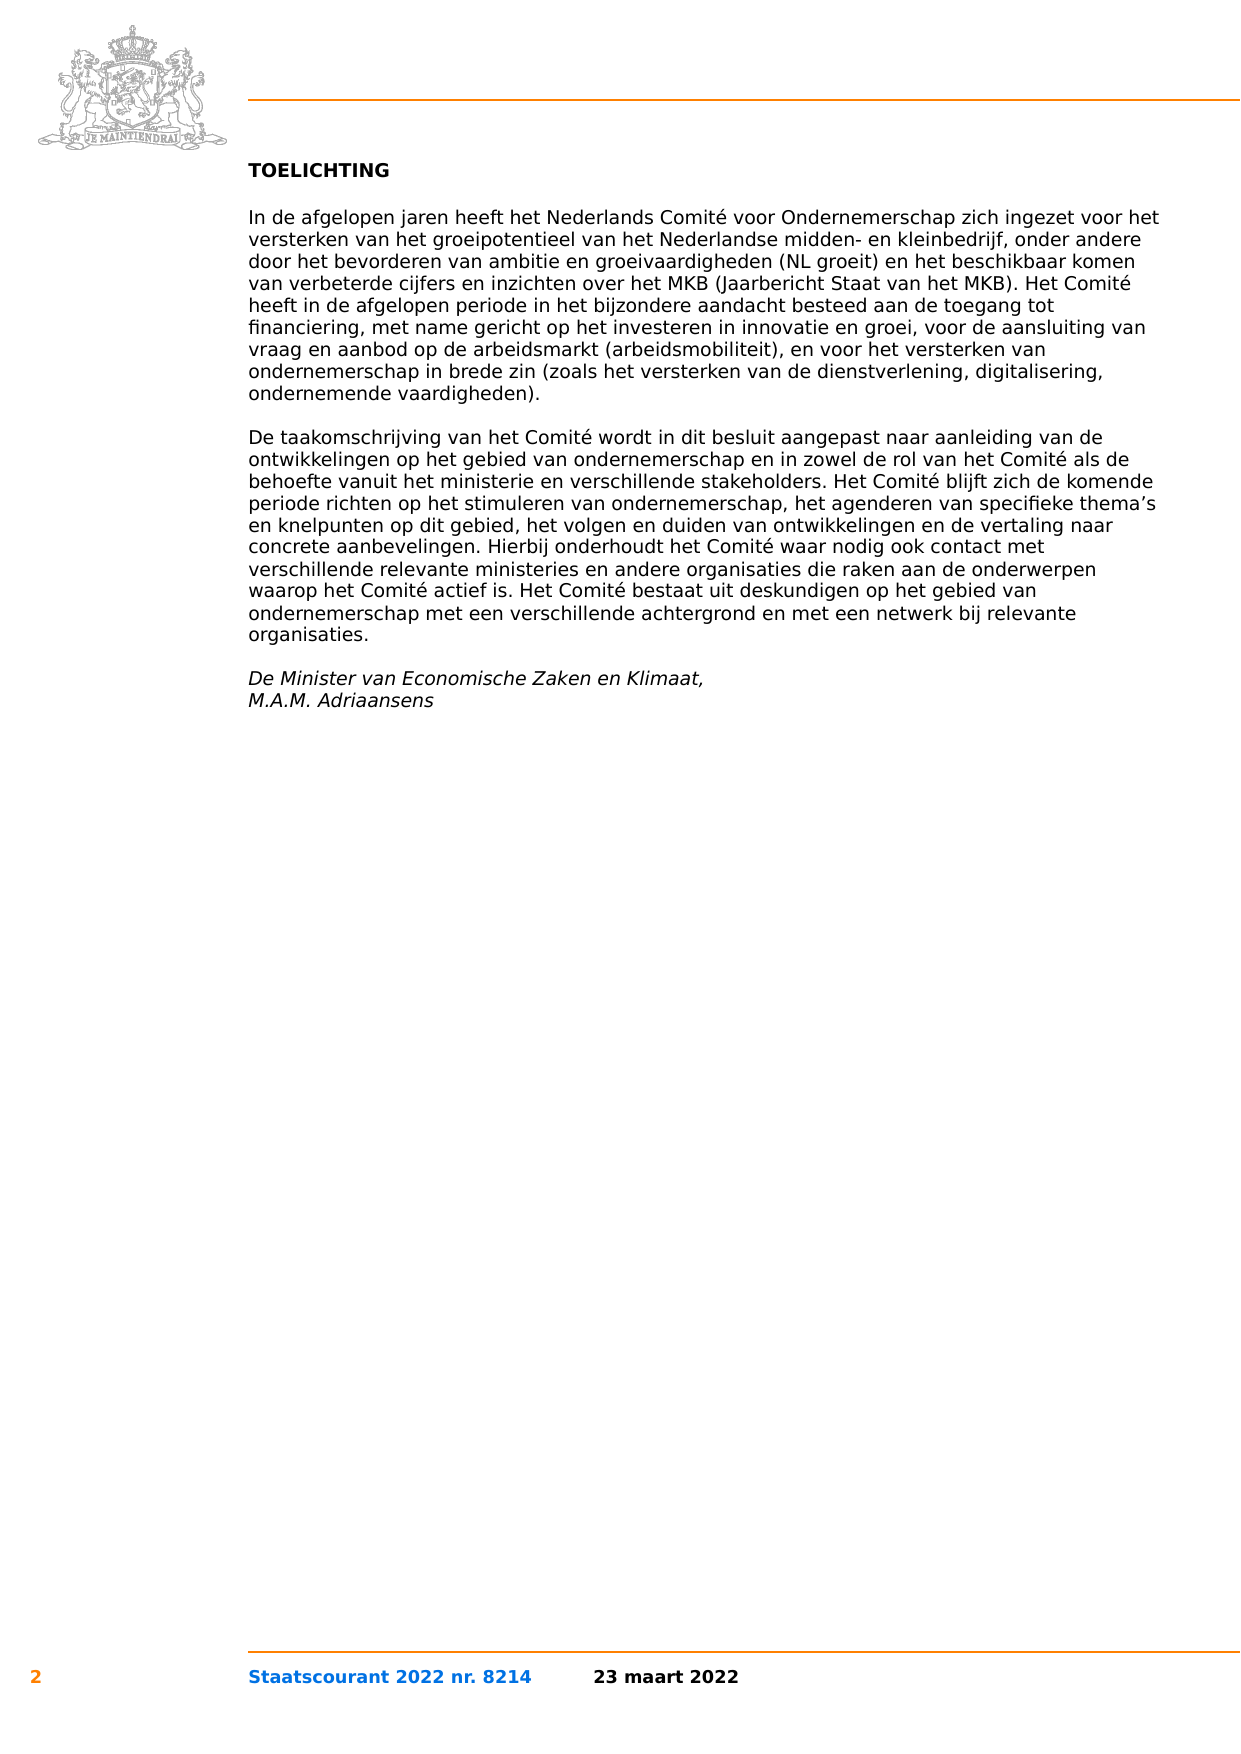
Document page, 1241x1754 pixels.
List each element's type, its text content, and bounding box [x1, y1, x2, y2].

subtitle TOELICHTING [248, 160, 1163, 182]
text De taakomschrijving van het Comité wordt in dit besluit aangepast naar aanleiding van de ontwikkelingen op het gebied van ondernemerschap en in zowel de rol van het Comité als de behoefte vanuit het ministerie en verschillende stakeholders. Het Comité blijft zich de komende periode richten op het stimuleren van ondernemerschap, het agenderen van specifieke thema’s en knelpunten op dit gebied, het volgen en duiden van ontwikkelingen en de vertaling naar concrete aanbevelingen. Hierbij onderhoudt het Comité waar nodig ook contact met verschillende relevante ministeries en andere organisaties die raken aan de onderwerpen waarop het Comité actief is. Het Comité bestaat uit deskundigen op het gebied van ondernemerschap met een verschillende achtergrond en met een netwerk bij relevante organisaties. [248, 427, 1163, 646]
text In de afgelopen jaren heeft het Nederlands Comité voor Ondernemerschap zich ingezet voor het versterken van het groeipotentieel van het Nederlandse midden- en kleinbedrijf, onder andere door het bevorderen van ambitie en groeivaardigheden (NL groeit) en het beschikbaar komen van verbeterde cijfers en inzichten over het MKB (Jaarbericht Staat van het MKB). Het Comité heeft in de afgelopen periode in het bijzondere aandacht besteed aan de toegang tot financiering, met name gericht op het investeren in innovatie en groei, voor de aansluiting van vraag en aanbod op de arbeidsmarkt (arbeidsmobiliteit), en voor het versterken van ondernemerschap in brede zin (zoals het versterken van de dienstverlening, digitalisering, ondernemende vaardigheden). [248, 207, 1163, 405]
picture [38, 25, 227, 150]
text De Minister van Economische Zaken en Klimaat, M.A.M. Adriaansens [248, 668, 1163, 712]
